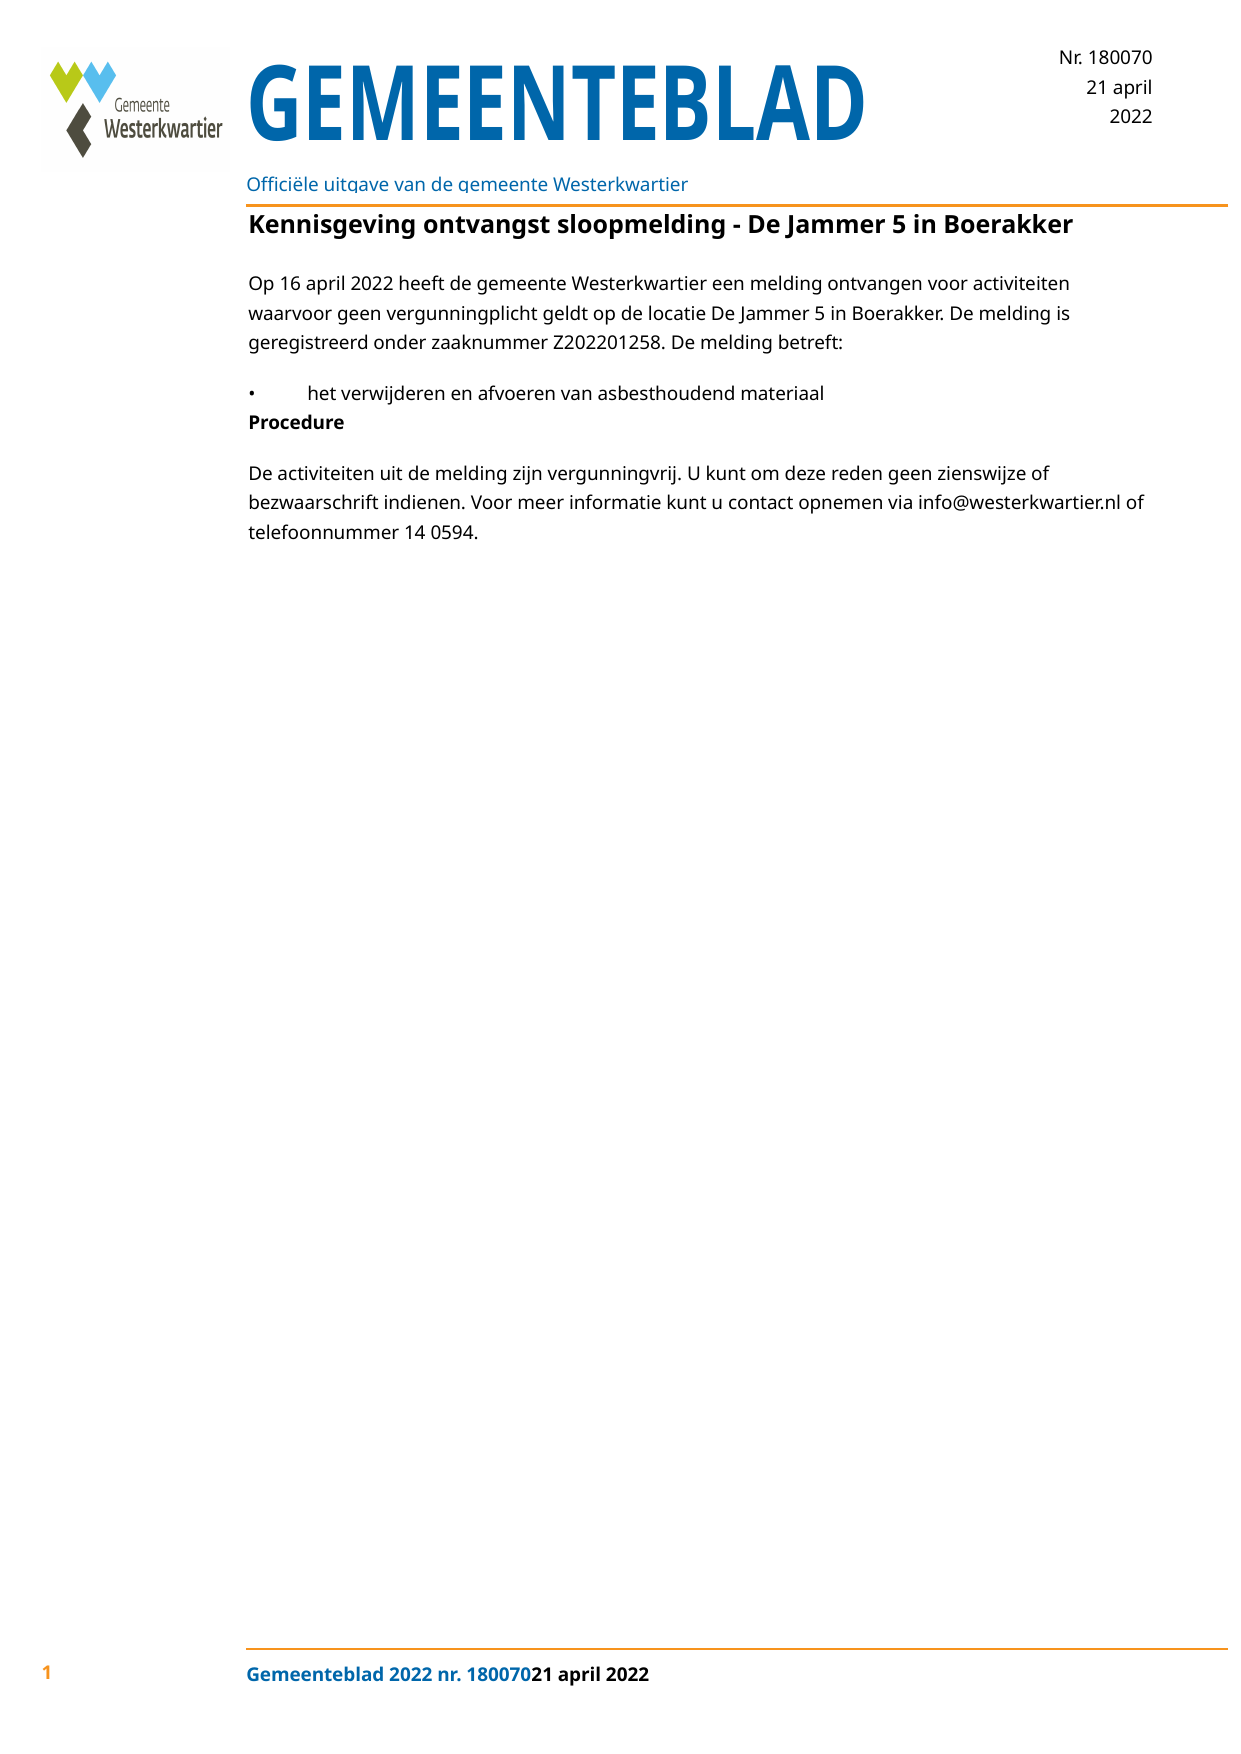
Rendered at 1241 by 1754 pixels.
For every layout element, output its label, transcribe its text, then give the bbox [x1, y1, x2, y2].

text Kennisgeving ontvangst sloopmelding - De Jammer 5 in Boerakker [248, 207, 1152, 241]
list het verwijderen en afvoeren van asbesthoudend materiaal [248, 380, 1152, 406]
text De activiteiten uit de melding zijn vergunningvrij. U kunt om deze reden geen zienswijze of bezwaarschrift indienen. Voor meer informatie kunt u contact opnemen via info@westerkwartier.nl of telefoonnummer 14 0594. [248, 460, 1152, 545]
picture [41, 47, 231, 172]
text Procedure [248, 409, 1152, 435]
text Op 16 april 2022 heeft de gemeente Westerkwartier een melding ontvangen voor activiteiten waarvoor geen vergunningplicht geldt op de locatie De Jammer 5 in Boerakker. De melding is geregistreerd onder zaaknummer Z202201258. De melding betreft: [248, 270, 1152, 355]
